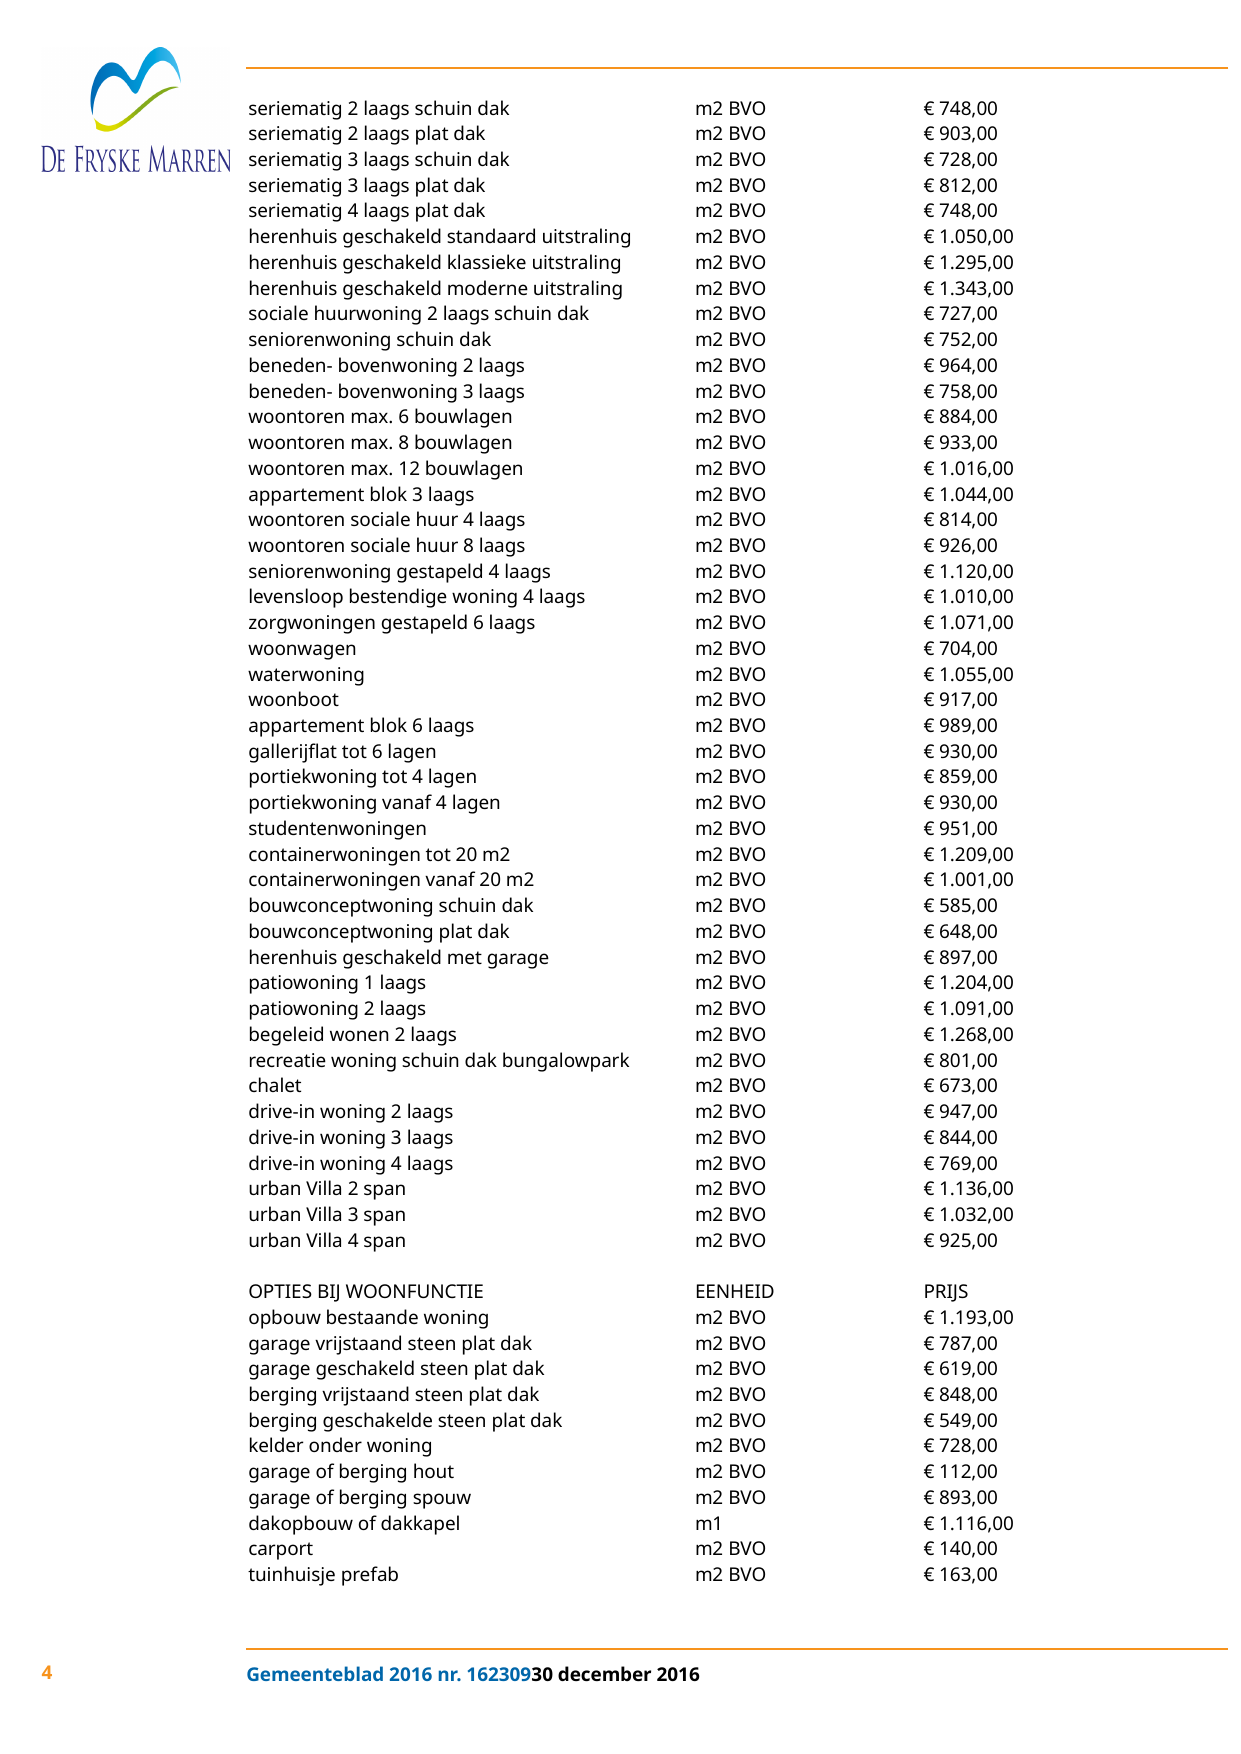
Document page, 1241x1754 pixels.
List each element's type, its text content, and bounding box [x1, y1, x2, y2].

table_cell urban Villa 3 span [248, 1201, 695, 1227]
table_cell m1 [695, 1510, 923, 1536]
table_cell € 930,00 [923, 790, 1152, 815]
table_cell € 1.055,00 [923, 661, 1152, 687]
table_cell m2 BVO [695, 1073, 923, 1098]
table_cell levensloop bestendige woning 4 laags [248, 584, 695, 609]
table_cell m2 BVO [695, 1227, 923, 1253]
table_cell recreatie woning schuin dak bungalowpark [248, 1047, 695, 1072]
table_cell € 1.120,00 [923, 558, 1152, 584]
table_cell urban Villa 2 span [248, 1175, 695, 1201]
table_cell woontoren max. 12 bouwlagen [248, 455, 695, 481]
table_cell m2 BVO [695, 635, 923, 661]
table_cell € 758,00 [923, 378, 1152, 403]
table_cell m2 BVO [695, 1201, 923, 1227]
table_cell m2 BVO [695, 558, 923, 584]
table_cell € 1.071,00 [923, 609, 1152, 635]
table_cell drive-in woning 3 laags [248, 1124, 695, 1150]
table_cell m2 BVO [695, 867, 923, 892]
table_cell seniorenwoning gestapeld 4 laags [248, 558, 695, 584]
table_cell m2 BVO [695, 1330, 923, 1356]
table_cell beneden- bovenwoning 3 laags [248, 378, 695, 403]
table_cell m2 BVO [695, 352, 923, 378]
table_cell m2 BVO [695, 121, 923, 146]
table_cell € 893,00 [923, 1484, 1152, 1510]
table_cell kelder onder woning [248, 1433, 695, 1458]
table_cell € 947,00 [923, 1098, 1152, 1124]
table_cell m2 BVO [695, 506, 923, 532]
table_cell m2 BVO [695, 404, 923, 429]
table_cell m2 BVO [695, 1124, 923, 1150]
table_cell [248, 1253, 695, 1278]
table_cell m2 BVO [695, 1047, 923, 1072]
table_cell m2 BVO [695, 1175, 923, 1201]
table_cell m2 BVO [695, 249, 923, 275]
table_cell m2 BVO [695, 224, 923, 249]
table_cell garage of berging hout [248, 1459, 695, 1484]
table_cell m2 BVO [695, 1459, 923, 1484]
table_cell € 585,00 [923, 893, 1152, 918]
table_cell zorgwoningen gestapeld 6 laags [248, 609, 695, 635]
table_cell m2 BVO [695, 995, 923, 1021]
table_cell appartement blok 3 laags [248, 481, 695, 506]
table_cell € 951,00 [923, 815, 1152, 841]
table_cell m2 BVO [695, 764, 923, 789]
table_cell € 704,00 [923, 635, 1152, 661]
table_cell € 933,00 [923, 429, 1152, 455]
table_cell m2 BVO [695, 429, 923, 455]
table_cell m2 BVO [695, 532, 923, 558]
table_cell seriematig 3 laags plat dak [248, 172, 695, 198]
table_cell m2 BVO [695, 1021, 923, 1047]
table_cell bouwconceptwoning plat dak [248, 918, 695, 944]
table_cell drive-in woning 2 laags [248, 1098, 695, 1124]
table_cell € 964,00 [923, 352, 1152, 378]
table_cell herenhuis geschakeld moderne uitstraling [248, 275, 695, 301]
table_cell seriematig 4 laags plat dak [248, 198, 695, 223]
table_cell m2 BVO [695, 738, 923, 764]
table_cell waterwoning [248, 661, 695, 687]
table_cell m2 BVO [695, 378, 923, 403]
table_cell € 727,00 [923, 301, 1152, 326]
table_cell € 1.050,00 [923, 224, 1152, 249]
table_cell € 1.193,00 [923, 1304, 1152, 1330]
table_cell carport [248, 1536, 695, 1561]
picture [41, 47, 231, 172]
table_cell € 752,00 [923, 326, 1152, 352]
table_cell € 619,00 [923, 1356, 1152, 1381]
table_cell € 859,00 [923, 764, 1152, 789]
table_cell begeleid wonen 2 laags [248, 1021, 695, 1047]
table_cell portiekwoning tot 4 lagen [248, 764, 695, 789]
table_cell € 140,00 [923, 1536, 1152, 1561]
table_cell woontoren max. 8 bouwlagen [248, 429, 695, 455]
table_cell m2 BVO [695, 146, 923, 172]
table_cell m2 BVO [695, 944, 923, 969]
table_cell m2 BVO [695, 609, 923, 635]
table_cell [695, 1253, 923, 1278]
table_cell containerwoningen vanaf 20 m2 [248, 867, 695, 892]
table_cell m2 BVO [695, 275, 923, 301]
table_cell € 1.209,00 [923, 841, 1152, 867]
table_cell studentenwoningen [248, 815, 695, 841]
table_cell m2 BVO [695, 326, 923, 352]
table_cell € 1.016,00 [923, 455, 1152, 481]
table_cell m2 BVO [695, 1561, 923, 1587]
table_cell € 844,00 [923, 1124, 1152, 1150]
table_cell € 1.295,00 [923, 249, 1152, 275]
table_cell € 673,00 [923, 1073, 1152, 1098]
table_cell € 1.136,00 [923, 1175, 1152, 1201]
table_cell m2 BVO [695, 455, 923, 481]
table_cell € 1.116,00 [923, 1510, 1152, 1536]
table_cell € 1.204,00 [923, 970, 1152, 995]
table_cell garage geschakeld steen plat dak [248, 1356, 695, 1381]
table_cell m2 BVO [695, 918, 923, 944]
table_cell [923, 1253, 1152, 1278]
table_cell PRIJS [923, 1278, 1152, 1304]
table_cell seriematig 2 laags schuin dak [248, 95, 695, 121]
table_cell € 1.268,00 [923, 1021, 1152, 1047]
table_cell m2 BVO [695, 1150, 923, 1175]
table_cell berging vrijstaand steen plat dak [248, 1381, 695, 1407]
table_cell € 814,00 [923, 506, 1152, 532]
table_cell € 1.343,00 [923, 275, 1152, 301]
table_cell m2 BVO [695, 1356, 923, 1381]
table_cell m2 BVO [695, 584, 923, 609]
table_cell m2 BVO [695, 893, 923, 918]
table_cell m2 BVO [695, 1381, 923, 1407]
table_cell opbouw bestaande woning [248, 1304, 695, 1330]
table_cell herenhuis geschakeld met garage [248, 944, 695, 969]
table_cell bouwconceptwoning schuin dak [248, 893, 695, 918]
table_cell € 648,00 [923, 918, 1152, 944]
table_cell woontoren sociale huur 8 laags [248, 532, 695, 558]
table_cell € 989,00 [923, 712, 1152, 738]
table_cell € 163,00 [923, 1561, 1152, 1587]
table_cell m2 BVO [695, 1536, 923, 1561]
table_cell portiekwoning vanaf 4 lagen [248, 790, 695, 815]
table_cell tuinhuisje prefab [248, 1561, 695, 1587]
table_cell m2 BVO [695, 172, 923, 198]
table_cell m2 BVO [695, 301, 923, 326]
table_cell chalet [248, 1073, 695, 1098]
table_cell € 812,00 [923, 172, 1152, 198]
table_cell m2 BVO [695, 790, 923, 815]
table_cell patiowoning 2 laags [248, 995, 695, 1021]
table_cell € 925,00 [923, 1227, 1152, 1253]
table_cell € 926,00 [923, 532, 1152, 558]
table_cell woontoren max. 6 bouwlagen [248, 404, 695, 429]
table_cell € 1.032,00 [923, 1201, 1152, 1227]
table_cell woontoren sociale huur 4 laags [248, 506, 695, 532]
table_cell woonwagen [248, 635, 695, 661]
table_cell herenhuis geschakeld klassieke uitstraling [248, 249, 695, 275]
table_cell OPTIES BIJ WOONFUNCTIE [248, 1278, 695, 1304]
table_cell € 930,00 [923, 738, 1152, 764]
table_cell € 903,00 [923, 121, 1152, 146]
table_cell drive-in woning 4 laags [248, 1150, 695, 1175]
table_cell dakopbouw of dakkapel [248, 1510, 695, 1536]
table_cell herenhuis geschakeld standaard uitstraling [248, 224, 695, 249]
table_cell € 1.091,00 [923, 995, 1152, 1021]
table_cell m2 BVO [695, 481, 923, 506]
table_cell m2 BVO [695, 661, 923, 687]
table_cell € 728,00 [923, 1433, 1152, 1458]
table_cell € 728,00 [923, 146, 1152, 172]
table_cell € 801,00 [923, 1047, 1152, 1072]
table_cell € 1.001,00 [923, 867, 1152, 892]
table_cell m2 BVO [695, 970, 923, 995]
table_cell € 917,00 [923, 687, 1152, 712]
table_cell € 884,00 [923, 404, 1152, 429]
table_cell m2 BVO [695, 1484, 923, 1510]
table_cell m2 BVO [695, 198, 923, 223]
table_cell EENHEID [695, 1278, 923, 1304]
table_cell € 1.044,00 [923, 481, 1152, 506]
table_cell € 748,00 [923, 95, 1152, 121]
table_cell seriematig 3 laags schuin dak [248, 146, 695, 172]
table_cell € 748,00 [923, 198, 1152, 223]
table_cell garage vrijstaand steen plat dak [248, 1330, 695, 1356]
table_cell m2 BVO [695, 95, 923, 121]
table_cell seniorenwoning schuin dak [248, 326, 695, 352]
table_cell woonboot [248, 687, 695, 712]
table_cell m2 BVO [695, 815, 923, 841]
table_cell m2 BVO [695, 1433, 923, 1458]
table_cell € 549,00 [923, 1407, 1152, 1433]
table_cell seriematig 2 laags plat dak [248, 121, 695, 146]
table_cell € 112,00 [923, 1459, 1152, 1484]
table_cell appartement blok 6 laags [248, 712, 695, 738]
table_cell gallerijflat tot 6 lagen [248, 738, 695, 764]
table_cell € 769,00 [923, 1150, 1152, 1175]
table_cell € 787,00 [923, 1330, 1152, 1356]
table_cell € 1.010,00 [923, 584, 1152, 609]
table_cell € 897,00 [923, 944, 1152, 969]
table_cell m2 BVO [695, 1098, 923, 1124]
table_cell m2 BVO [695, 1407, 923, 1433]
table_cell m2 BVO [695, 712, 923, 738]
table_cell € 848,00 [923, 1381, 1152, 1407]
table_cell sociale huurwoning 2 laags schuin dak [248, 301, 695, 326]
table_cell m2 BVO [695, 841, 923, 867]
table_cell m2 BVO [695, 1304, 923, 1330]
table_cell containerwoningen tot 20 m2 [248, 841, 695, 867]
table_cell m2 BVO [695, 687, 923, 712]
table_cell patiowoning 1 laags [248, 970, 695, 995]
table_cell garage of berging spouw [248, 1484, 695, 1510]
table_cell berging geschakelde steen plat dak [248, 1407, 695, 1433]
table_cell beneden- bovenwoning 2 laags [248, 352, 695, 378]
table_cell urban Villa 4 span [248, 1227, 695, 1253]
